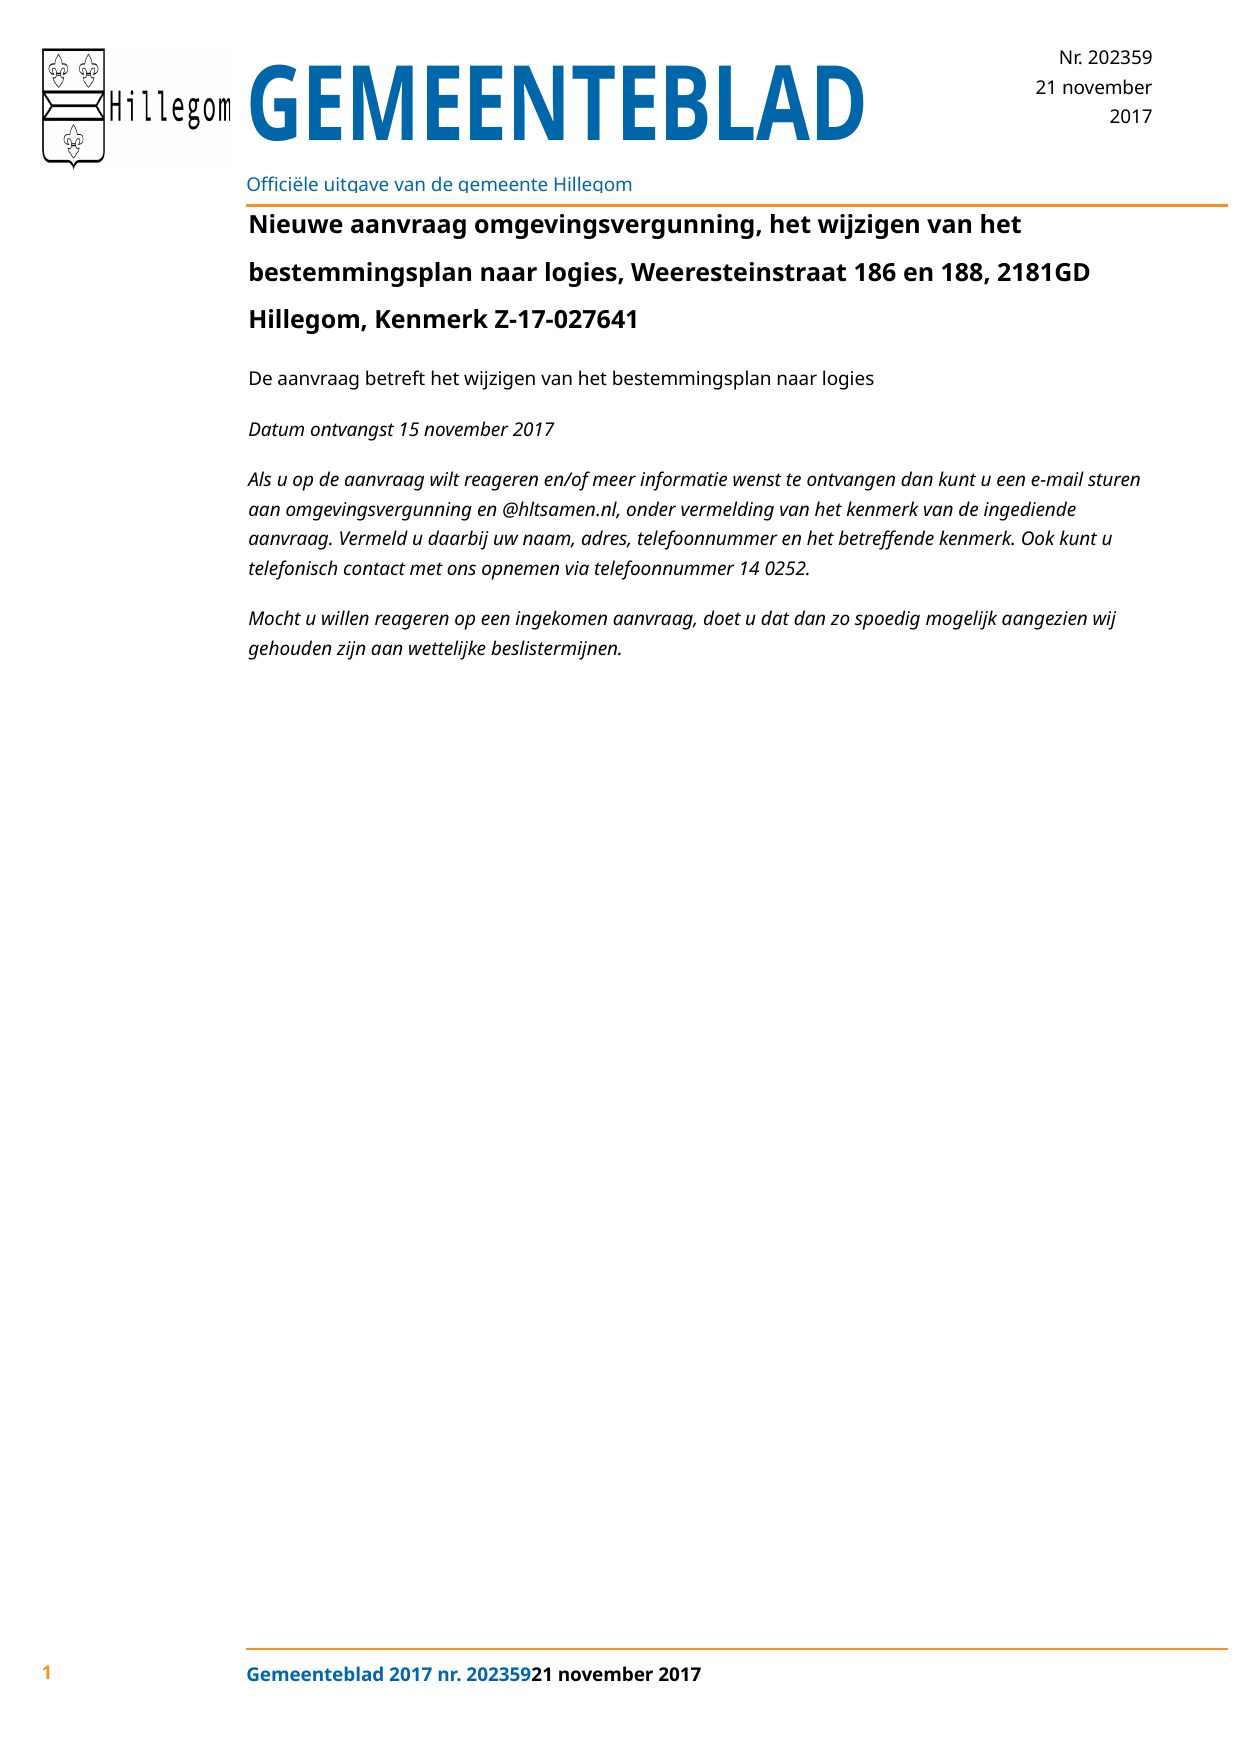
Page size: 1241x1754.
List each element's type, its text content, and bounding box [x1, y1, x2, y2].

picture [41, 47, 231, 172]
text Als u op de aanvraag wilt reageren en/of meer informatie wenst te ontvangen dan kunt u een e-mail sturen aan omgevingsvergunning en @hltsamen.nl, onder vermelding van het kenmerk van de ingediende aanvraag. Vermeld u daarbij uw naam, adres, telefoonnummer en het betreffende kenmerk. Ook kunt u telefonisch contact met ons opnemen via telefoonnummer 14 0252. [248, 466, 1152, 581]
text Mocht u willen reageren op een ingekomen aanvraag, doet u dat dan zo spoedig mogelijk aangezien wij gehouden zijn aan wettelijke beslistermijnen. [248, 606, 1152, 661]
text Nieuwe aanvraag omgevingsvergunning, het wijzigen van het bestemmingsplan naar logies, Weeresteinstraat 186 en 188, 2181GD Hillegom, Kenmerk Z-17-027641 [248, 207, 1152, 336]
text Datum ontvangst 15 november 2017 [248, 416, 1152, 442]
text De aanvraag betreft het wijzigen van het bestemmingsplan naar logies [248, 366, 1152, 391]
